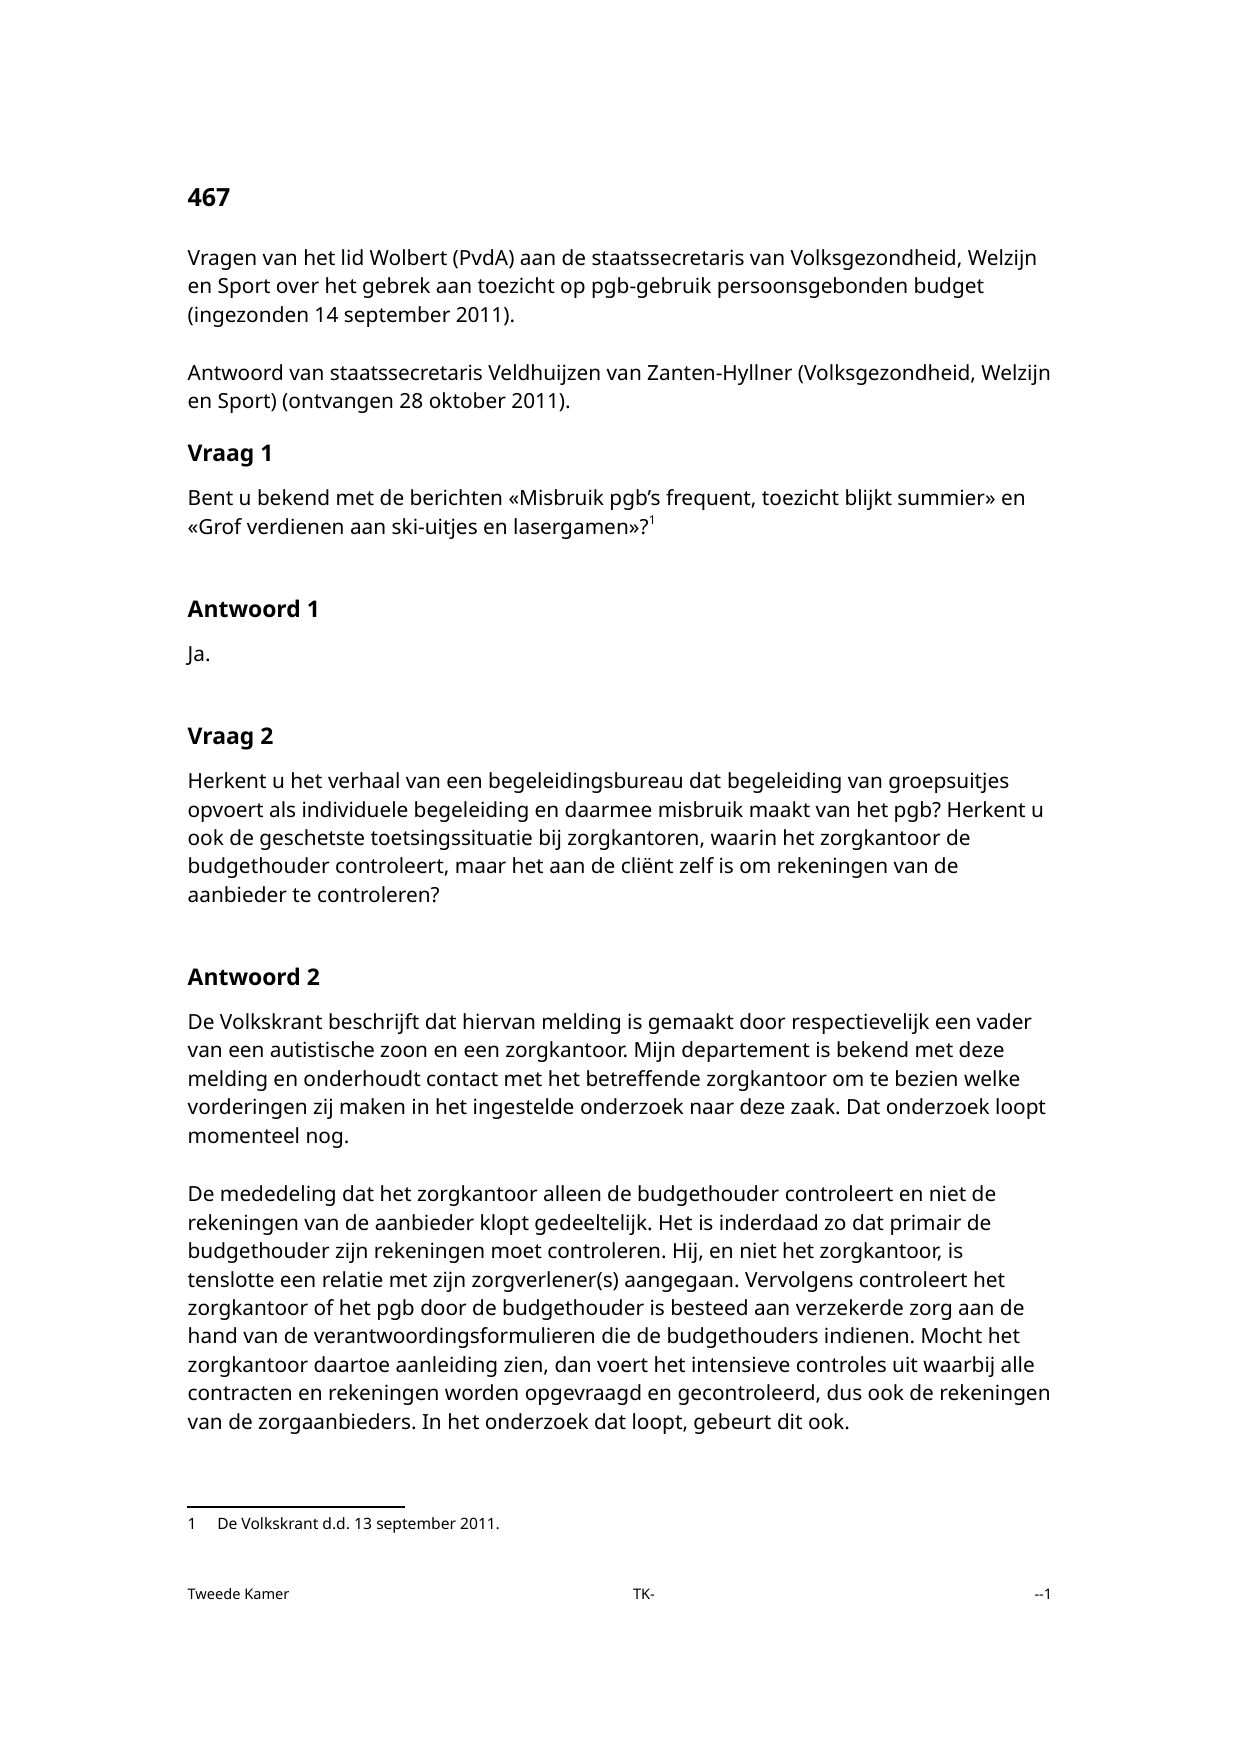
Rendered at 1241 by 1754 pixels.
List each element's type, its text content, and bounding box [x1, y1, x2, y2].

text De Volkskrant beschrijft dat hiervan melding is gemaakt door respectievelijk een vader van een autistische zoon en een zorgkantoor. Mijn departement is bekend met deze melding en onderhoudt contact met het betreffende zorgkantoor om te bezien welke vorderingen zij maken in het ingestelde onderzoek naar deze zaak. Dat onderzoek loopt momenteel nog. [187, 1007, 1053, 1149]
subtitle Vraag 2 [187, 720, 1053, 751]
text Ja. [187, 639, 1053, 667]
text 467 [187, 179, 1053, 213]
text Herkent u het verhaal van een begeleidingsbureau dat begeleiding van groepsuitjes opvoert als individuele begeleiding en daarmee misbruik maakt van het pgb? Herkent u ook de geschetste toetsingssituatie bij zorgkantoren, waarin het zorgkantoor de budgethouder controleert, maar het aan de cliënt zelf is om rekeningen van de aanbieder te controleren? [187, 766, 1053, 908]
subtitle Antwoord 1 [187, 593, 1053, 624]
text Vragen van het lid Wolbert (PvdA) aan de staatssecretaris van Volksgezondheid, Welzijn en Sport over het gebrek aan toezicht op pgb-gebruik persoonsgebonden budget (ingezonden 14 september 2011). [187, 243, 1053, 328]
subtitle Vraag 1 [187, 437, 1053, 468]
text Antwoord van staatssecretaris Veldhuijzen van Zanten-Hyllner (Volksgezondheid, Welzijn en Sport) (ontvangen 28 oktober 2011). [187, 358, 1053, 415]
text Bent u bekend met de berichten «Misbruik pgb’s frequent, toezicht blijkt summier» en «Grof verdienen aan ski-uitjes en lasergamen»? [187, 483, 1053, 540]
text De mededeling dat het zorgkantoor alleen de budgethouder controleert en niet de rekeningen van de aanbieder klopt gedeeltelijk. Het is inderdaad zo dat primair de budgethouder zijn rekeningen moet controleren. Hij, en niet het zorgkantoor, is tenslotte een relatie met zijn zorgverlener(s) aangegaan. Vervolgens controleert het zorgkantoor of het pgb door de budgethouder is besteed aan verzekerde zorg aan de hand van de verantwoordingsformulieren die de budgethouders indienen. Mocht het zorgkantoor daartoe aanleiding zien, dan voert het intensieve controles uit waarbij alle contracten en rekeningen worden opgevraagd en gecontroleerd, dus ook de rekeningen van de zorgaanbieders. In het onderzoek dat loopt, gebeurt dit ook. [187, 1179, 1053, 1435]
text De Volkskrant d.d. 13 september 2011. [187, 1506, 1053, 1534]
subtitle Antwoord 2 [187, 961, 1053, 992]
